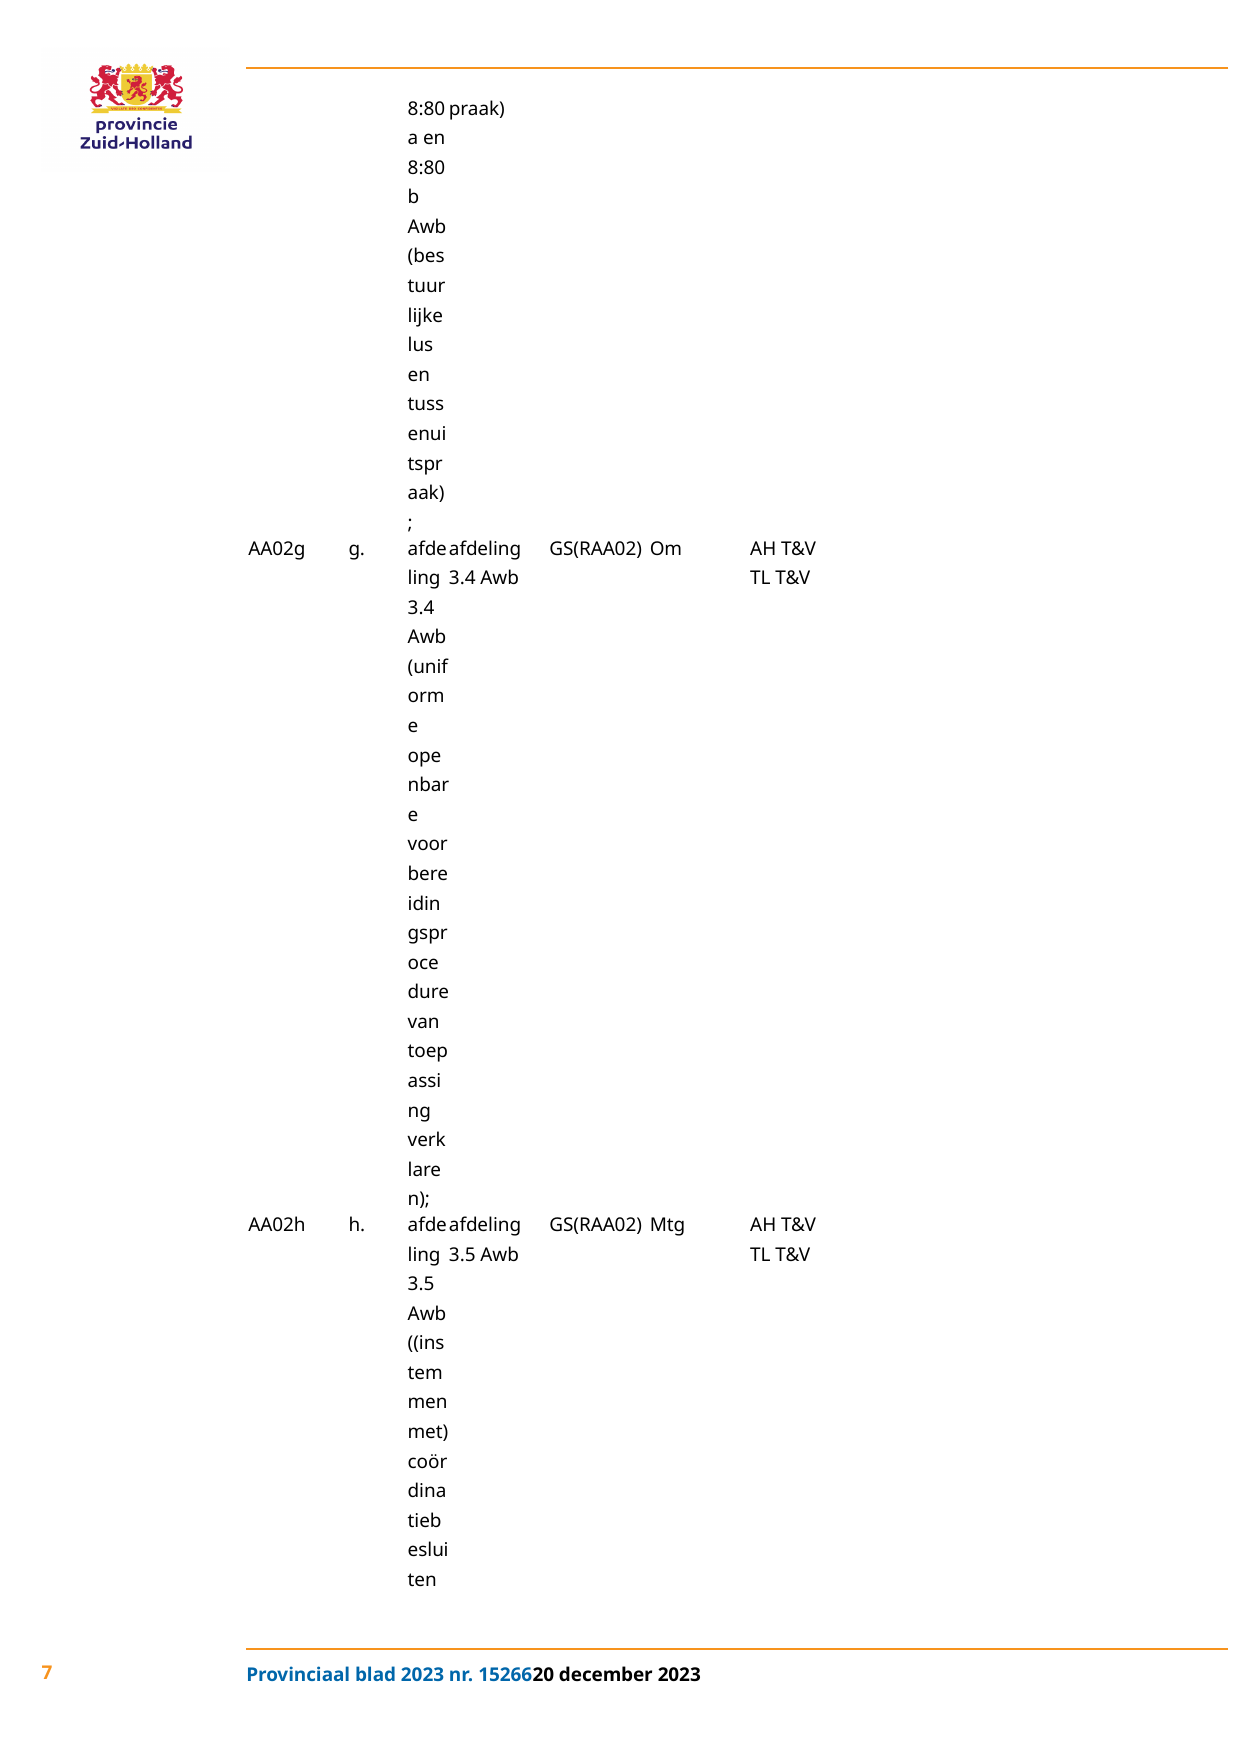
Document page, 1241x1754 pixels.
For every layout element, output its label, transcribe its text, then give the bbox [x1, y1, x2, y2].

table_cell AA02h [248, 1211, 348, 1592]
table_cell 8:80a en 8:80b Awb (bestuurlijke lus en tussenuitspraak); [348, 95, 449, 535]
table_cell afdeling 3.4 Awb [449, 535, 549, 1211]
table_cell afdeling 3.4 Awb (uniforme openbare voorbereidingsprocedure van toepassing verklaren); [348, 535, 449, 1211]
table_cell AH T&V TL T&V [750, 1211, 850, 1592]
table_cell praak) [449, 95, 549, 535]
table_cell GS(RAA02) [549, 1211, 649, 1592]
table_cell [650, 95, 750, 535]
table_cell afdeling 3.5 Awb [449, 1211, 549, 1592]
table_cell [549, 95, 649, 535]
table_cell AA02g [248, 535, 348, 1211]
table_cell AH T&V TL T&V [750, 535, 850, 1211]
picture [41, 47, 231, 172]
table_cell [850, 95, 951, 535]
table_cell [951, 95, 1152, 535]
table_cell [248, 95, 348, 535]
table_cell [951, 1211, 1152, 1592]
table_cell Mtg [650, 1211, 750, 1592]
table_cell [951, 535, 1152, 1211]
table_cell [850, 535, 951, 1211]
table_cell Om [650, 535, 750, 1211]
table_cell [750, 95, 850, 535]
table_cell [850, 1211, 951, 1592]
table_cell afdeling 3.5 Awb ((instemmen met) coördinatiebesluiten [348, 1211, 449, 1592]
table_cell GS(RAA02) [549, 535, 649, 1211]
